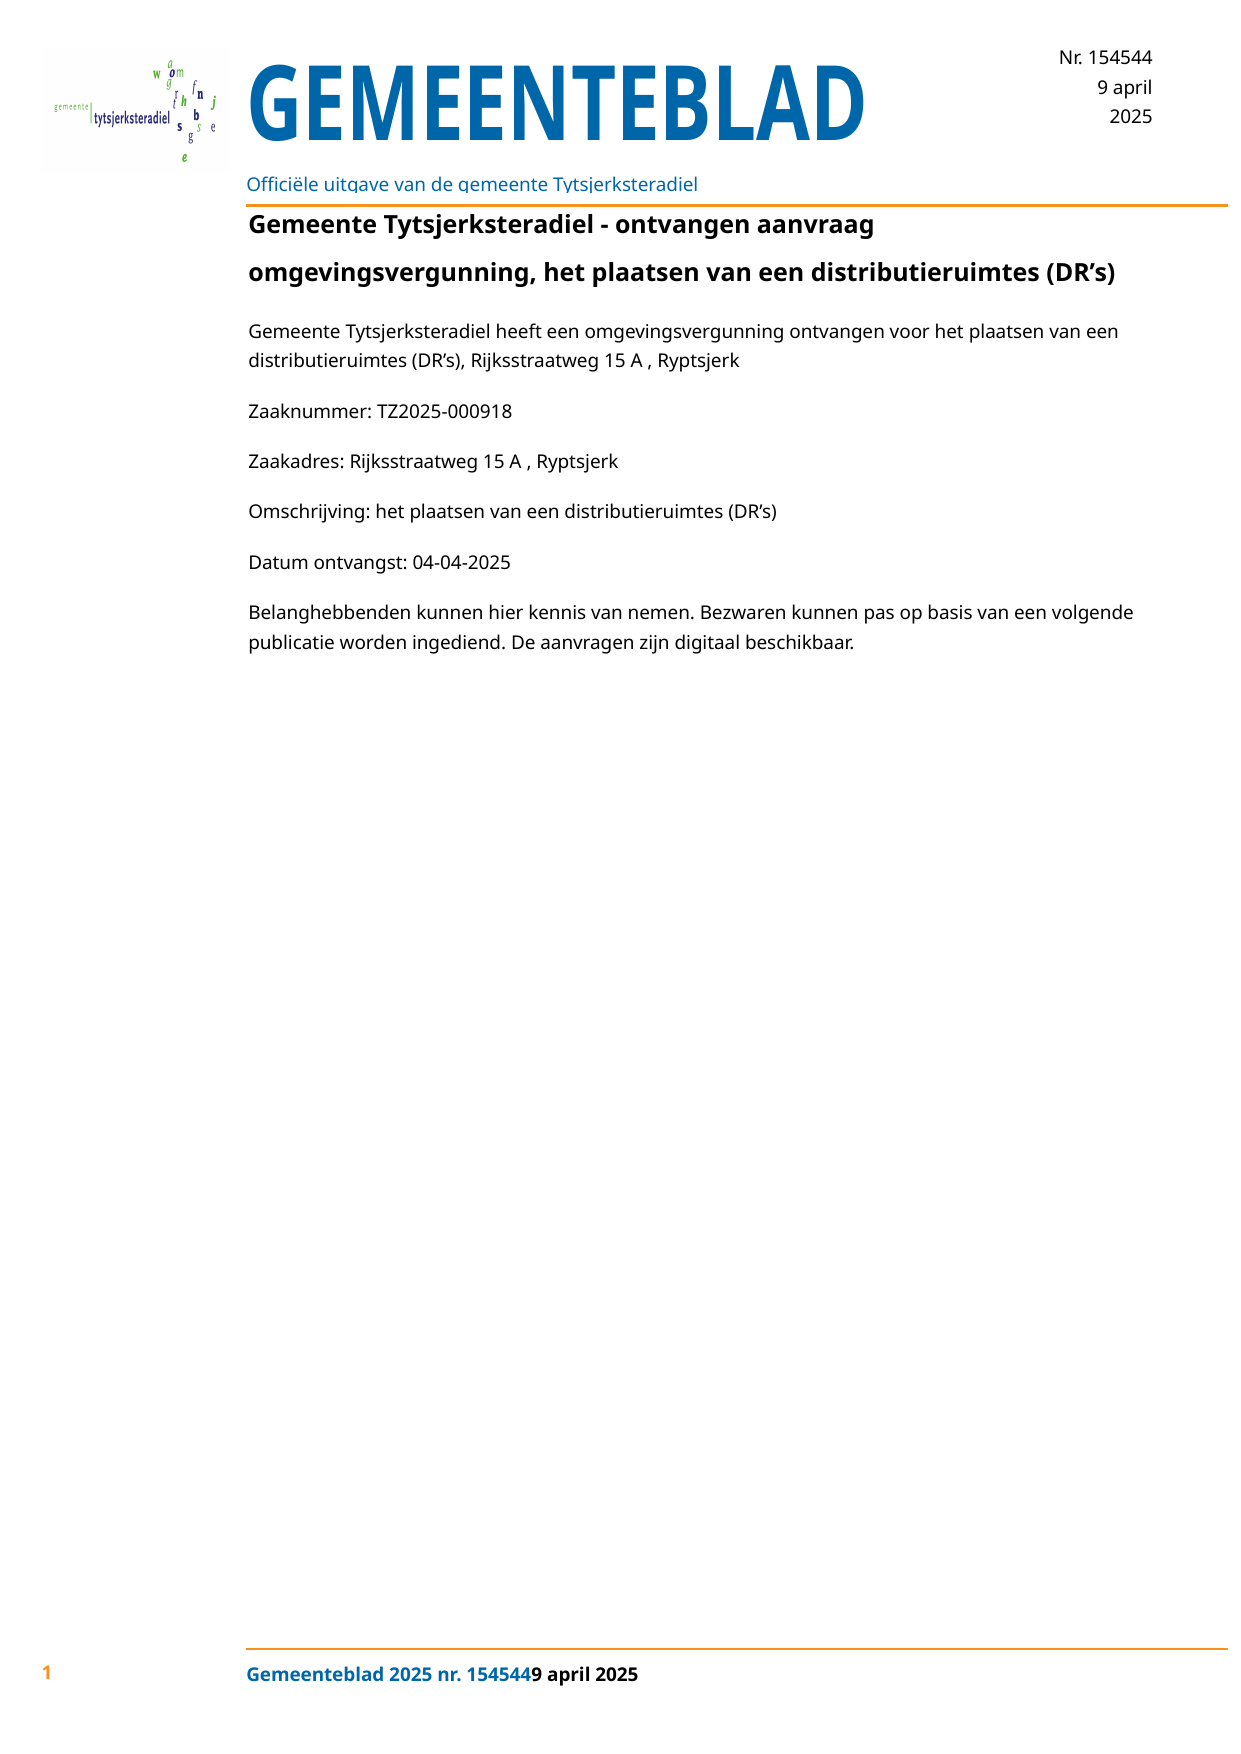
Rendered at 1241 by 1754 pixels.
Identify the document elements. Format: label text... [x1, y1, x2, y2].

text Belanghebbenden kunnen hier kennis van nemen. Bezwaren kunnen pas op basis van een volgende publicatie worden ingediend. De aanvragen zijn digitaal beschikbaar. [248, 599, 1152, 655]
text Gemeente Tytsjerksteradiel - ontvangen aanvraag omgevingsvergunning, het plaatsen van een distributieruimtes (DR’s) [248, 207, 1152, 288]
text Datum ontvangst: 04-04-2025 [248, 549, 1152, 575]
text Zaaknummer: TZ2025-000918 [248, 398, 1152, 424]
text Gemeente Tytsjerksteradiel heeft een omgevingsvergunning ontvangen voor het plaatsen van een distributieruimtes (DR’s), Rijksstraatweg 15 A , Ryptsjerk [248, 318, 1152, 373]
text Omschrijving: het plaatsen van een distributieruimtes (DR’s) [248, 499, 1152, 524]
picture [41, 47, 231, 172]
text Zaakadres: Rijksstraatweg 15 A , Ryptsjerk [248, 448, 1152, 474]
